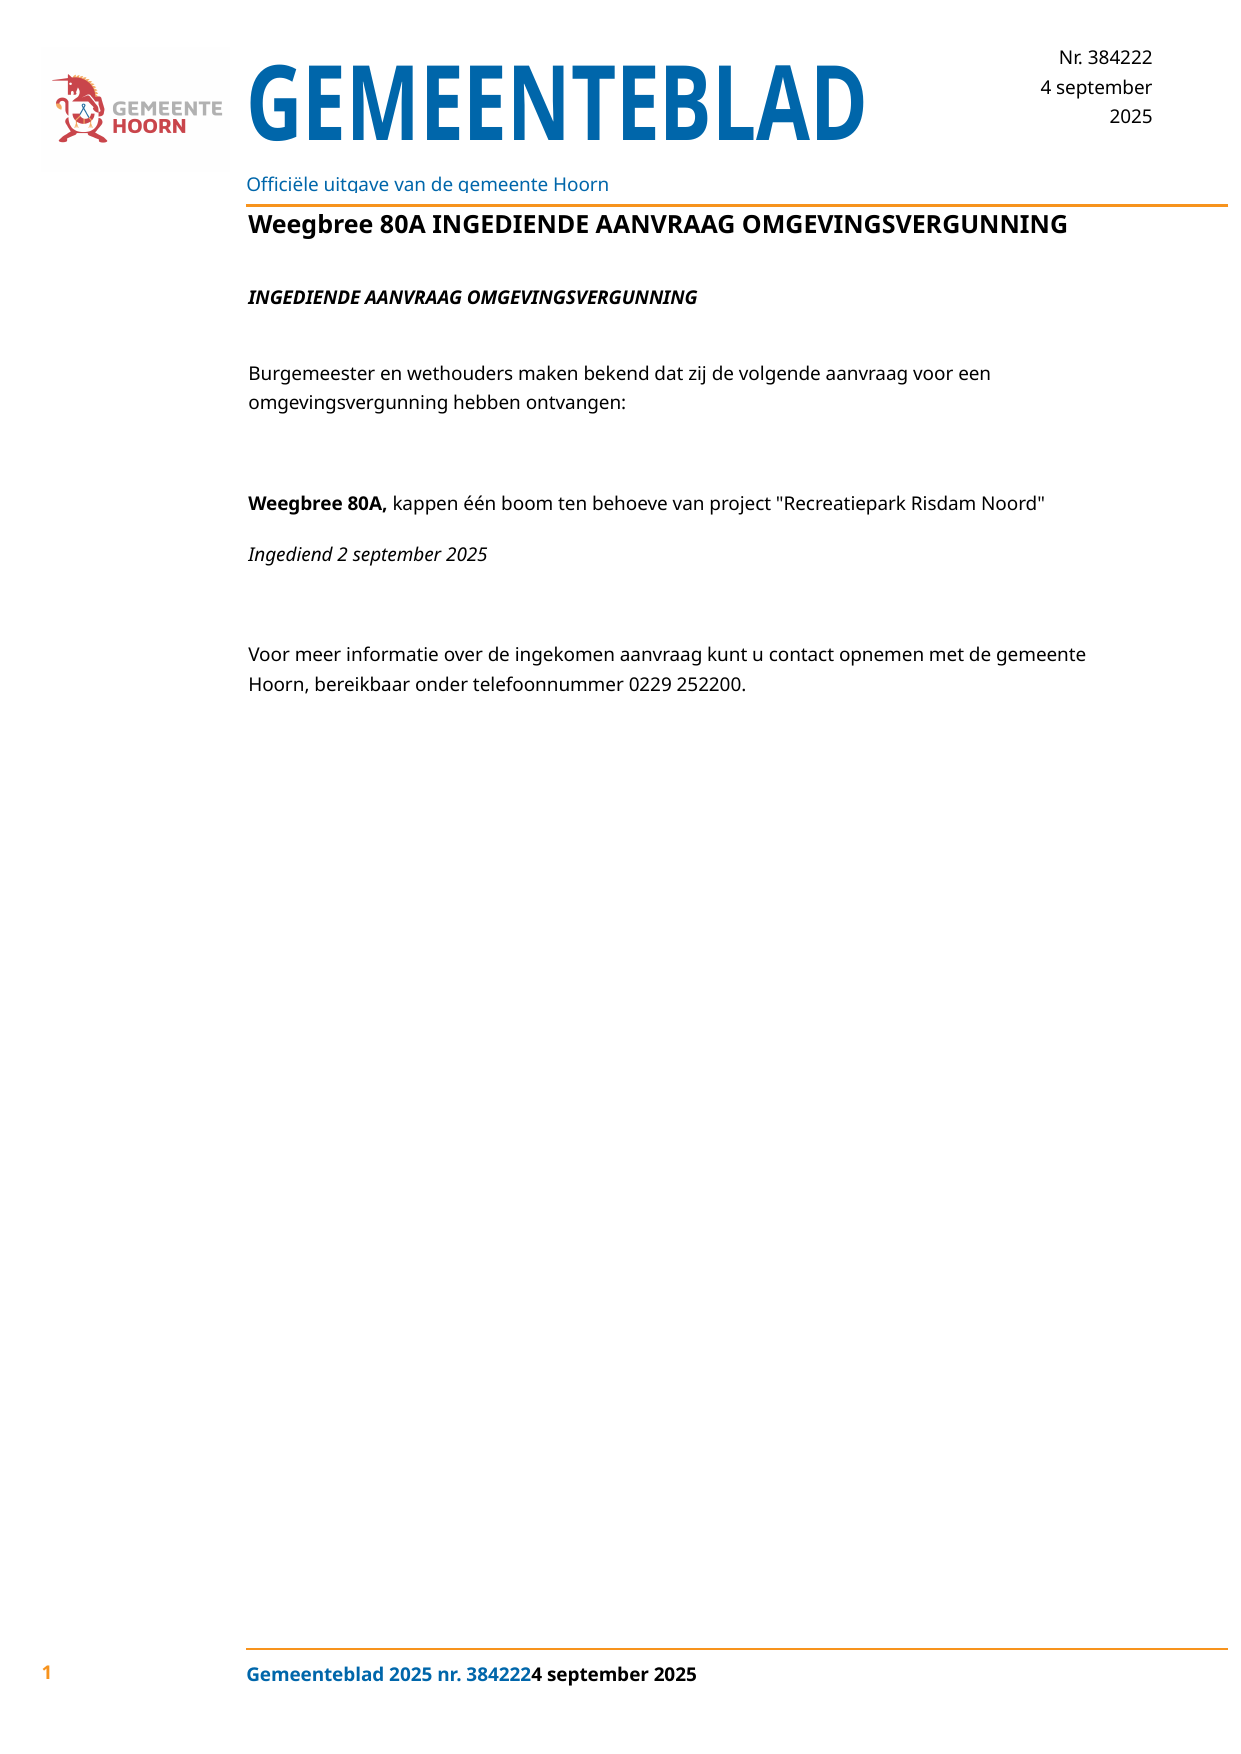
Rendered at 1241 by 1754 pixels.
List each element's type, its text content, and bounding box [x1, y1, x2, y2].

text INGEDIENDE AANVRAAG OMGEVINGSVERGUNNING [248, 284, 1152, 309]
text Weegbree 80A, kappen één boom ten behoeve van project "Recreatiepark Risdam Noord" [248, 490, 1152, 516]
text Burgemeester en wethouders maken bekend dat zij de volgende aanvraag voor een omgevingsvergunning hebben ontvangen: [248, 360, 1152, 415]
text Weegbree 80A INGEDIENDE AANVRAAG OMGEVINGSVERGUNNING [248, 207, 1152, 241]
picture [41, 47, 231, 172]
text Ingediend 2 september 2025 [248, 541, 1152, 567]
text Voor meer informatie over de ingekomen aanvraag kunt u contact opnemen met de gemeente Hoorn, bereikbaar onder telefoonnummer 0229 252200. [248, 642, 1152, 697]
